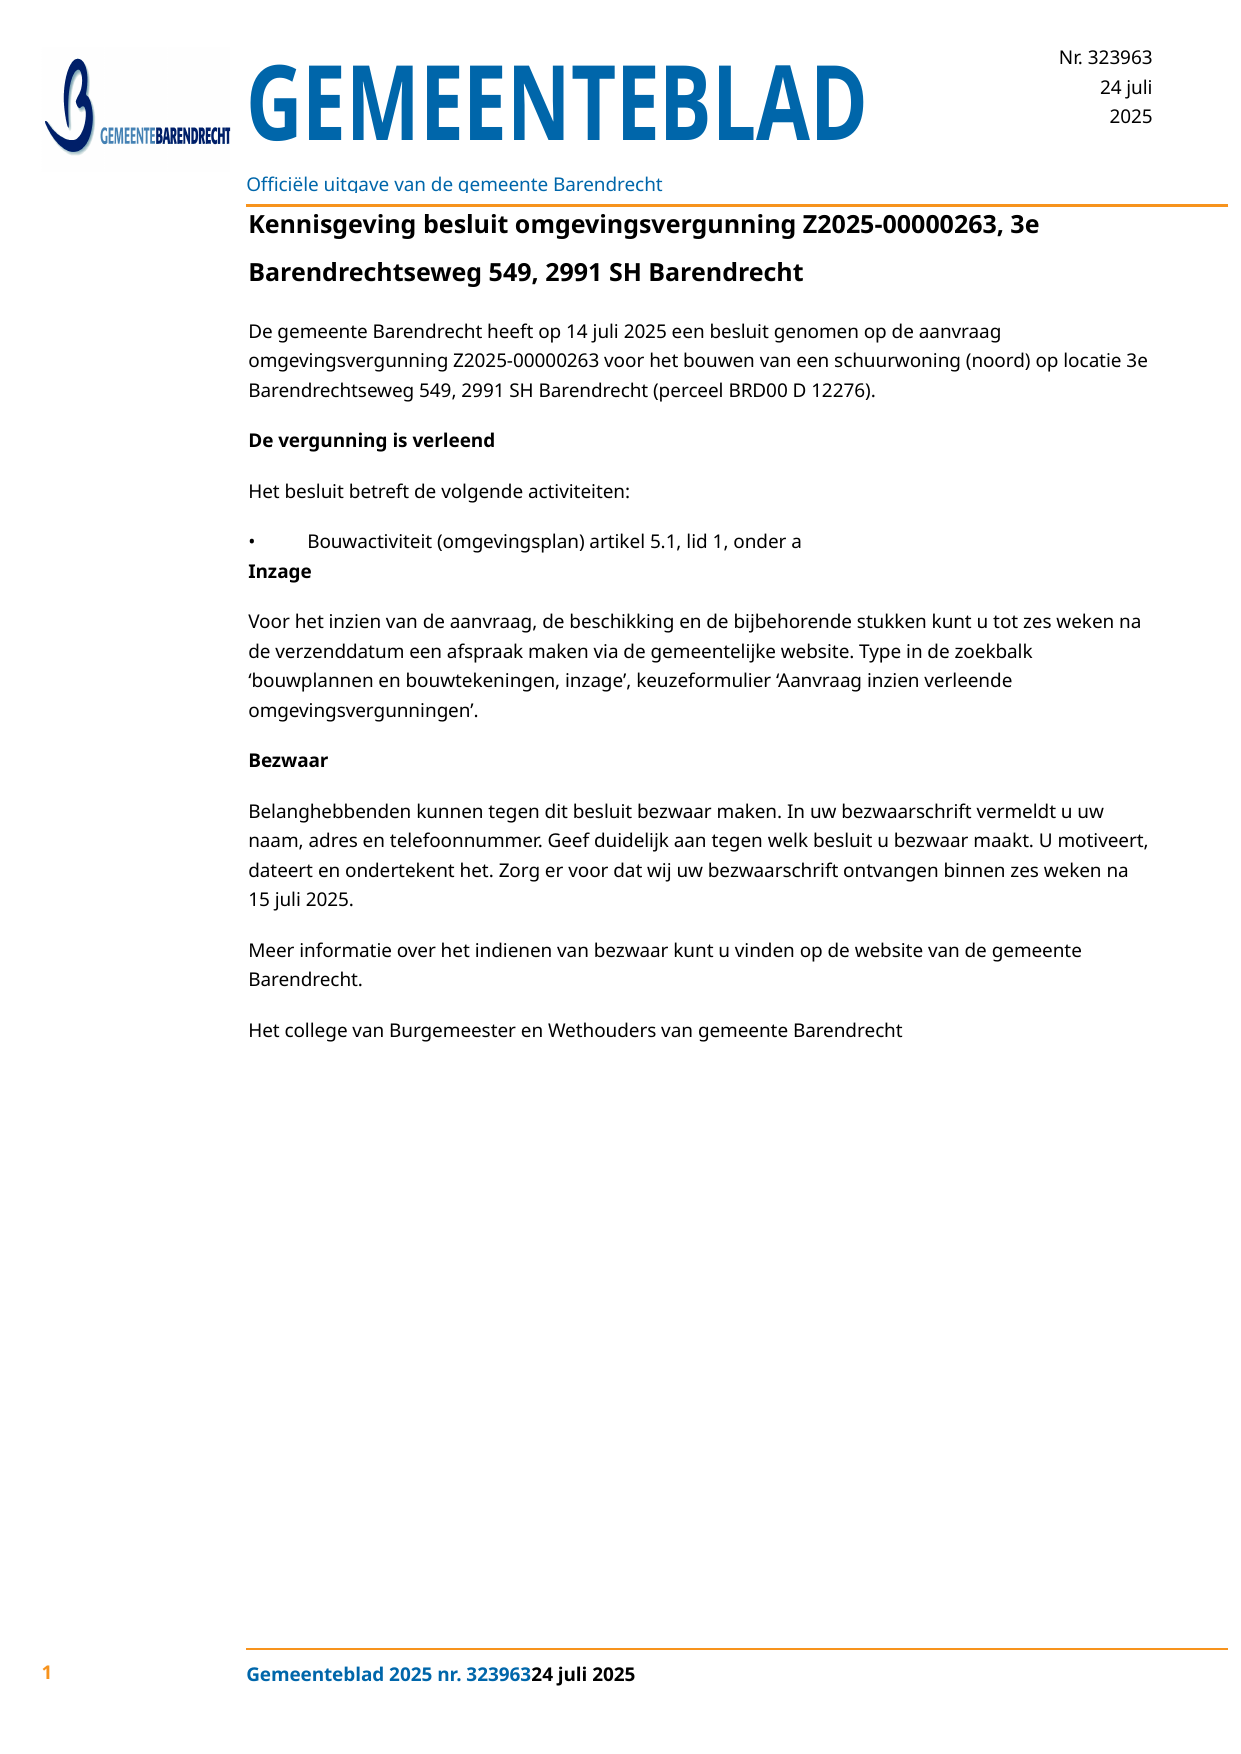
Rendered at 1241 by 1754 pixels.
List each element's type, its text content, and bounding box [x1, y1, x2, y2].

text Meer informatie over het indienen van bezwaar kunt u vinden op de website van de gemeente Barendrecht. [248, 937, 1152, 992]
text Inzage [248, 558, 1152, 584]
text Bezwaar [248, 747, 1152, 773]
list Bouwactiviteit (omgevingsplan) artikel 5.1, lid 1, onder a [248, 528, 1152, 554]
text Kennisgeving besluit omgevingsvergunning Z2025-00000263, 3e Barendrechtseweg 549, 2991 SH Barendrecht [248, 207, 1152, 288]
text Voor het inzien van de aanvraag, de beschikking en de bijbehorende stukken kunt u tot zes weken na de verzenddatum een afspraak maken via de gemeentelijke website. Type in de zoekbalk ‘bouwplannen en bouwtekeningen, inzage’, keuzeformulier ‘Aanvraag inzien verleende omgevingsvergunningen’. [248, 608, 1152, 723]
picture [41, 47, 231, 172]
text Het besluit betreft de volgende activiteiten: [248, 478, 1152, 504]
text De gemeente Barendrecht heeft op 14 juli 2025 een besluit genomen op de aanvraag omgevingsvergunning Z2025-00000263 voor het bouwen van een schuurwoning (noord) op locatie 3e Barendrechtseweg 549, 2991 SH Barendrecht (perceel BRD00 D 12276). [248, 318, 1152, 403]
text Het college van Burgemeester en Wethouders van gemeente Barendrecht [248, 1017, 1152, 1043]
text Belanghebbenden kunnen tegen dit besluit bezwaar maken. In uw bezwaarschrift vermeldt u uw naam, adres en telefoonnummer. Geef duidelijk aan tegen welk besluit u bezwaar maakt. U motiveert, dateert en ondertekent het. Zorg er voor dat wij uw bezwaarschrift ontvangen binnen zes weken na 15 juli 2025. [248, 798, 1152, 912]
text De vergunning is verleend [248, 427, 1152, 453]
